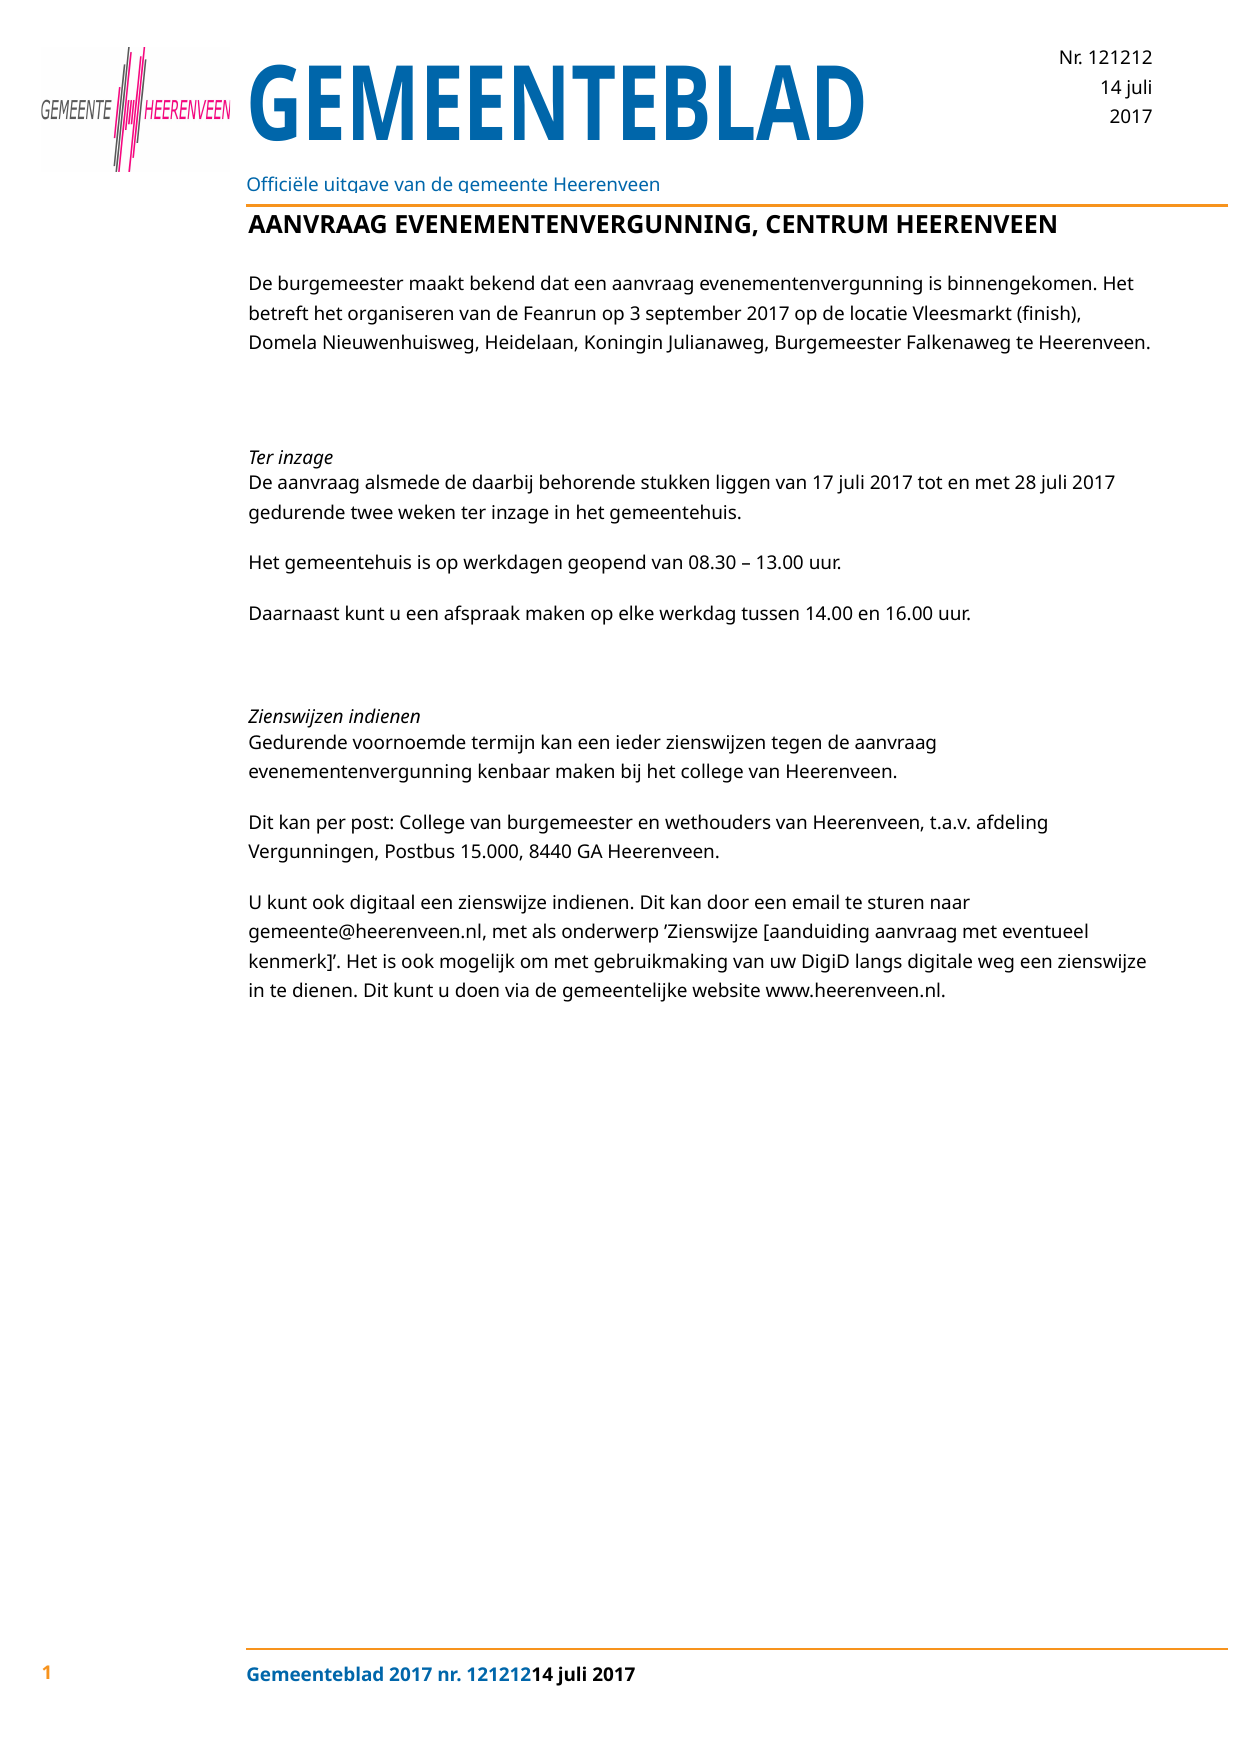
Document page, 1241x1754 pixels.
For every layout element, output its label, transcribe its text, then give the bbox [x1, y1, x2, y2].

text Daarnaast kunt u een afspraak maken op elke werkdag tussen 14.00 en 16.00 uur. [248, 600, 1152, 626]
text Ter inzage [248, 444, 1152, 469]
text De burgemeester maakt bekend dat een aanvraag evenementenvergunning is binnengekomen. Het betreft het organiseren van de Feanrun op 3 september 2017 op de locatie Vleesmarkt (finish), Domela Nieuwenhuisweg, Heidelaan, Koningin Julianaweg, Burgemeester Falkenaweg te Heerenveen. [248, 270, 1152, 355]
picture [41, 47, 231, 172]
text U kunt ook digitaal een zienswijze indienen. Dit kan door een email te sturen naar gemeente@heerenveen.nl, met als onderwerp ’Zienswijze [aanduiding aanvraag met eventueel kenmerk]’. Het is ook mogelijk om met gebruikmaking van uw DigiD langs digitale weg een zienswijze in te dienen. Dit kunt u doen via de gemeentelijke website www.heerenveen.nl. [248, 889, 1152, 1003]
text Gedurende voornoemde termijn kan een ieder zienswijzen tegen de aanvraag evenementenvergunning kenbaar maken bij het college van Heerenveen. [248, 729, 1152, 784]
text AANVRAAG EVENEMENTENVERGUNNING, CENTRUM HEERENVEEN [248, 207, 1152, 241]
text Het gemeentehuis is op werkdagen geopend van 08.30 – 13.00 uur. [248, 549, 1152, 575]
text Zienswijzen indienen [248, 703, 1152, 729]
text De aanvraag alsmede de daarbij behorende stukken liggen van 17 juli 2017 tot en met 28 juli 2017 gedurende twee weken ter inzage in het gemeentehuis. [248, 469, 1152, 525]
text Dit kan per post: College van burgemeester en wethouders van Heerenveen, t.a.v. afdeling Vergunningen, Postbus 15.000, 8440 GA Heerenveen. [248, 809, 1152, 864]
